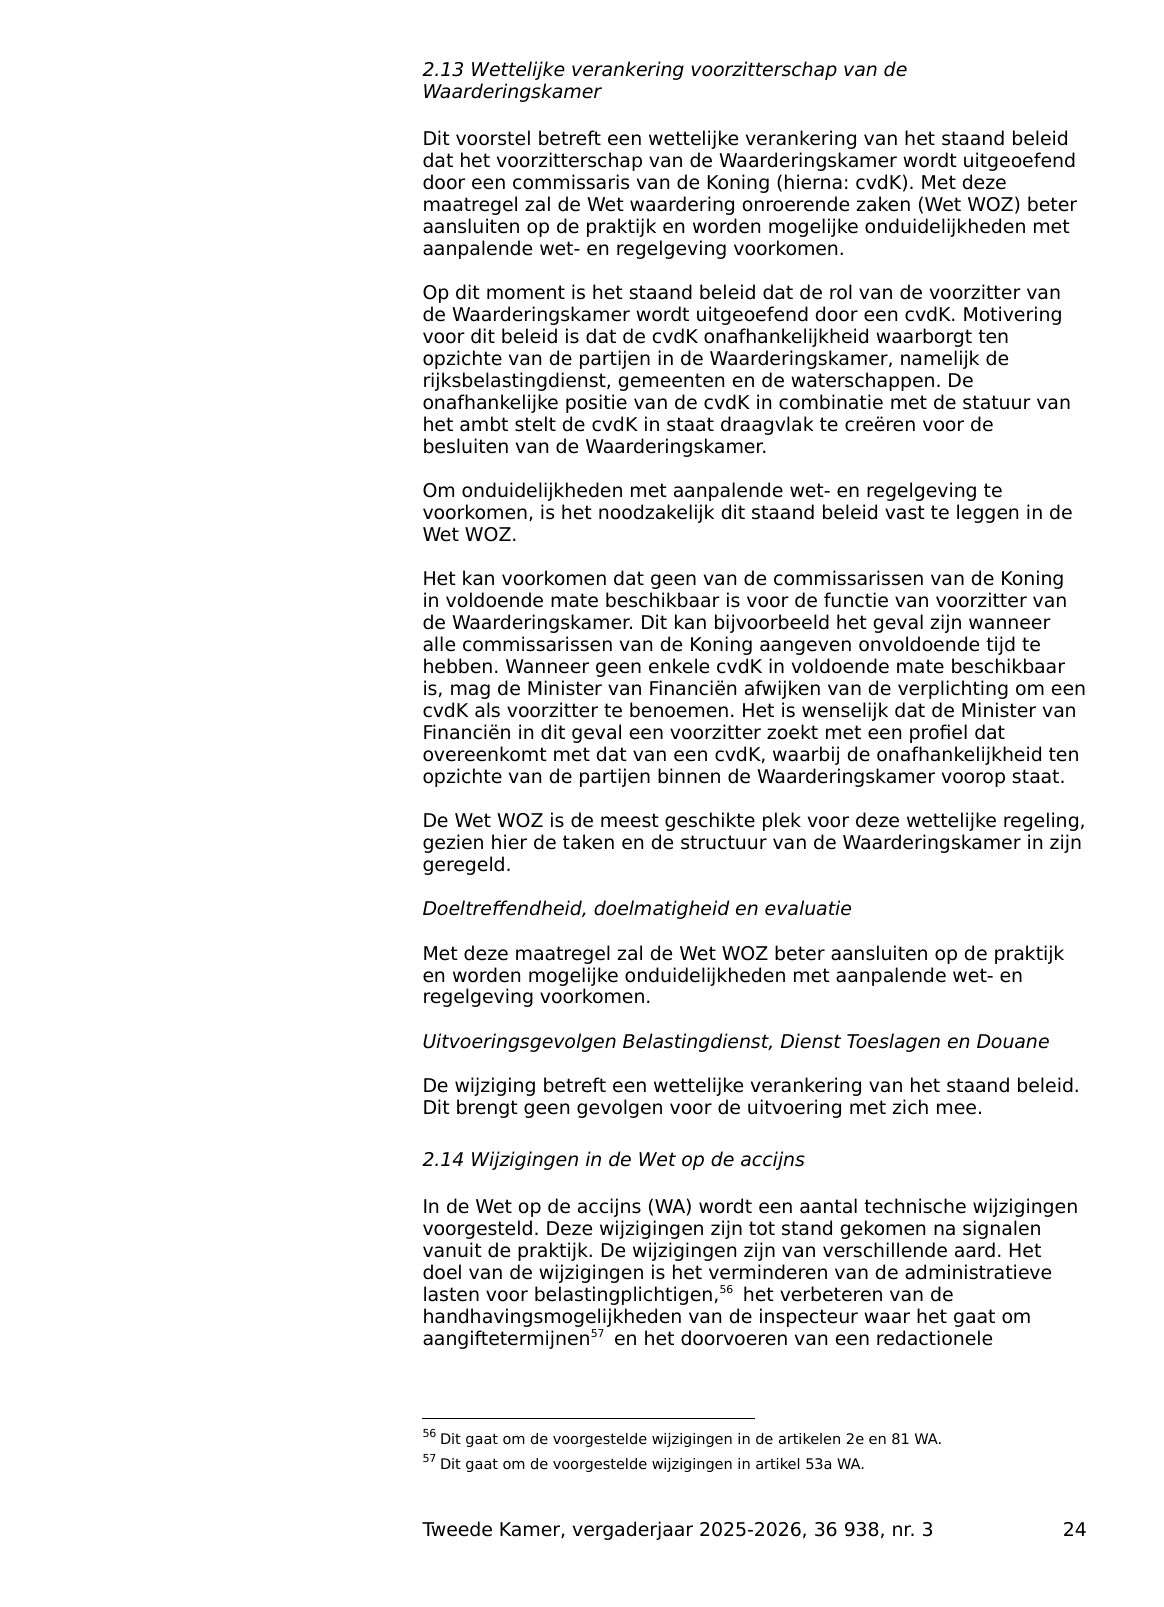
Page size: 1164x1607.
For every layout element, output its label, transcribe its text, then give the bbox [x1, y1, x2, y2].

text Het kan voorkomen dat geen van de commissarissen van de Koning in voldoende mate beschikbaar is voor de functie van voorzitter van de Waarderingskamer. Dit kan bijvoorbeeld het geval zijn wanneer alle commissarissen van de Koning aangeven onvoldoende tijd te hebben. Wanneer geen enkele cvdK in voldoende mate beschikbaar is, mag de Minister van Financiën afwijken van de verplichting om een cvdK als voorzitter te benoemen. Het is wenselijk dat de Minister van Financiën in dit geval een voorzitter zoekt met een profiel dat overeenkomt met dat van een cvdK, waarbij de onafhankelijkheid ten opzichte van de partijen binnen de Waarderingskamer voorop staat. [422, 568, 1087, 788]
text Dit gaat om de voorgestelde wijzigingen in artikel 53a WA. [422, 1452, 1087, 1474]
text Op dit moment is het staand beleid dat de rol van de voorzitter van de Waarderingskamer wordt uitgeoefend door een cvdK. Motivering voor dit beleid is dat de cvdK onafhankelijkheid waarborgt ten opzichte van de partijen in de Waarderingskamer, namelijk de rijksbelastingdienst, gemeenten en de waterschappen. De onafhankelijke positie van de cvdK in combinatie met de statuur van het ambt stelt de cvdK in staat draagvlak te creëren voor de besluiten van de Waarderingskamer. [422, 282, 1087, 458]
subtitle Uitvoeringsgevolgen Belastingdienst, Dienst Toeslagen en Douane [422, 1031, 1087, 1053]
subtitle 2.13 Wettelijke verankering voorzitterschap van de Waarderingskamer [422, 59, 1087, 103]
text De wijziging betreft een wettelijke verankering van het staand beleid. Dit brengt geen gevolgen voor de uitvoering met zich mee. [422, 1075, 1087, 1119]
text In de Wet op de accijns (WA) wordt een aantal technische wijzigingen voorgesteld. Deze wijzigingen zijn tot stand gekomen na signalen vanuit de praktijk. De wijzigingen zijn van verschillende aard. Het doel van de wijzigingen is het verminderen van de administratieve lasten voor belastingplichtigen, het verbeteren van de handhavingsmogelijkheden van de inspecteur waar het gaat om aangiftetermijnen en het doorvoeren van een redactionele [422, 1196, 1087, 1349]
text Dit gaat om de voorgestelde wijzigingen in de artikelen 2e en 81 WA. [422, 1427, 1087, 1449]
subtitle 2.14 Wijzigingen in de Wet op de accijns [422, 1149, 1087, 1171]
text De Wet WOZ is de meest geschikte plek voor deze wettelijke regeling, gezien hier de taken en de structuur van de Waarderingskamer in zijn geregeld. [422, 810, 1087, 876]
text Met deze maatregel zal de Wet WOZ beter aansluiten op de praktijk en worden mogelijke onduidelijkheden met aanpalende wet- en regelgeving voorkomen. [422, 942, 1087, 1008]
text Om onduidelijkheden met aanpalende wet- en regelgeving te voorkomen, is het noodzakelijk dit staand beleid vast te leggen in de Wet WOZ. [422, 480, 1087, 546]
text Dit voorstel betreft een wettelijke verankering van het staand beleid dat het voorzitterschap van de Waarderingskamer wordt uitgeoefend door een commissaris van de Koning (hierna: cvdK). Met deze maatregel zal de Wet waardering onroerende zaken (Wet WOZ) beter aansluiten op de praktijk en worden mogelijke onduidelijkheden met aanpalende wet- en regelgeving voorkomen. [422, 128, 1087, 260]
subtitle Doeltreffendheid, doelmatigheid en evaluatie [422, 898, 1087, 920]
